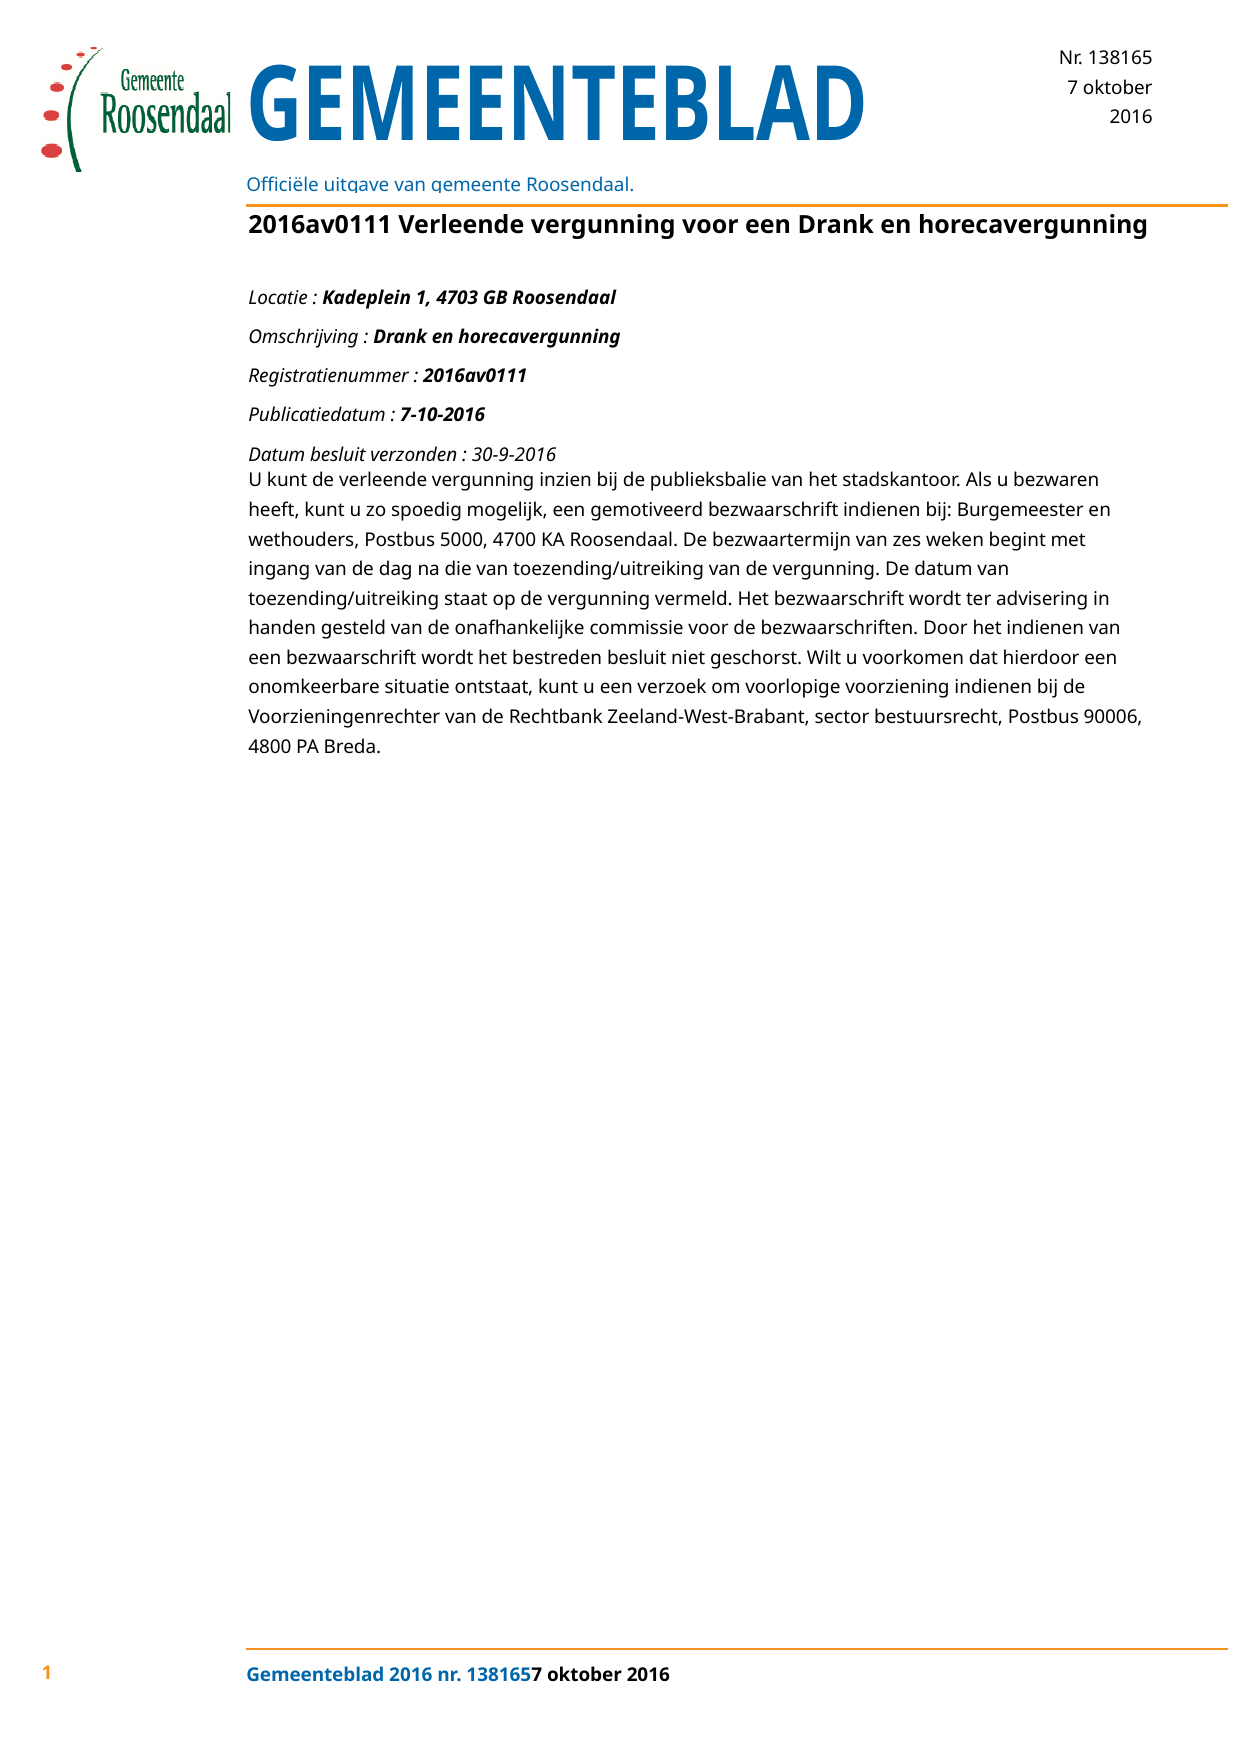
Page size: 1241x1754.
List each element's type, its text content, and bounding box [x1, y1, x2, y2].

text Omschrijving : Drank en horecavergunning [248, 323, 1152, 349]
text Registratienummer : 2016av0111 [248, 362, 1152, 388]
text 2016av0111 Verleende vergunning voor een Drank en horecavergunning [248, 207, 1152, 241]
text U kunt de verleende vergunning inzien bij de publieksbalie van het stadskantoor. Als u bezwaren heeft, kunt u zo spoedig mogelijk, een gemotiveerd bezwaarschrift indienen bij: Burgemeester en wethouders, Postbus 5000, 4700 KA Roosendaal. De bezwaartermijn van zes weken begint met ingang van de dag na die van toezending/uitreiking van de vergunning. De datum van toezending/uitreiking staat op de vergunning vermeld. Het bezwaarschrift wordt ter advisering in handen gesteld van de onafhankelijke commissie voor de bezwaarschriften. Door het indienen van een bezwaarschrift wordt het bestreden besluit niet geschorst. Wilt u voorkomen dat hierdoor een onomkeerbare situatie ontstaat, kunt u een verzoek om voorlopige voorziening indienen bij de Voorzieningenrechter van de Rechtbank Zeeland-West-Brabant, sector bestuursrecht, Postbus 90006, 4800 PA Breda. [248, 467, 1152, 759]
text Publicatiedatum : 7-10-2016 [248, 402, 1152, 427]
text Datum besluit verzonden : 30-9-2016 [248, 441, 1152, 467]
picture [41, 47, 231, 172]
text Locatie : Kadeplein 1, 4703 GB Roosendaal [248, 284, 1152, 309]
